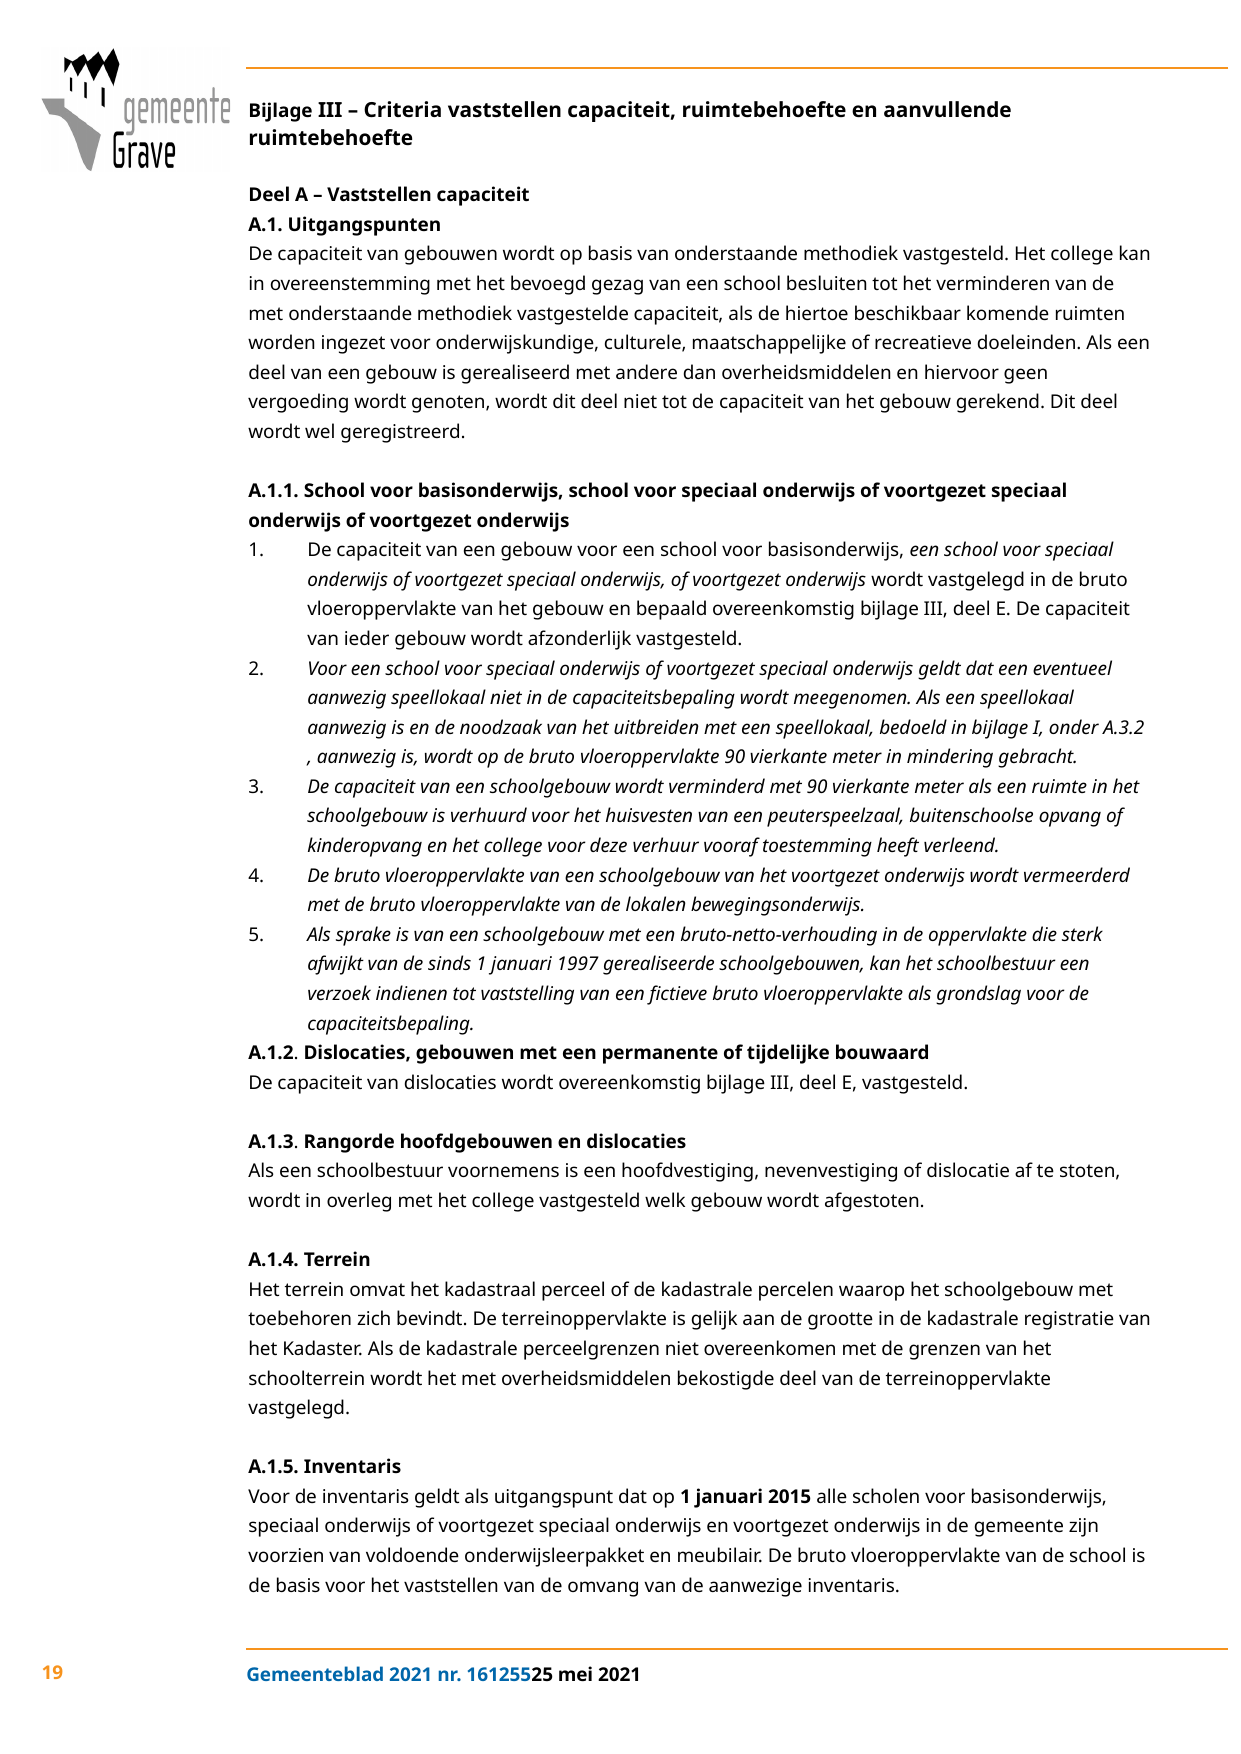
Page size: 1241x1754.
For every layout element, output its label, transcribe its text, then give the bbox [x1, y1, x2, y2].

text A.1. Uitgangspunten [248, 211, 1152, 237]
list De bruto vloeroppervlakte van een schoolgebouw van het voortgezet onderwijs wordt vermeerderd met de bruto vloeroppervlakte van de lokalen bewegingsonderwijs. [248, 862, 1152, 917]
text De capaciteit van dislocaties wordt overeenkomstig bijlage III, deel E, vastgesteld. [248, 1069, 1152, 1094]
text Voor de inventaris geldt als uitgangspunt dat op 1 januari 2015 alle scholen voor basisonderwijs, speciaal onderwijs of voortgezet speciaal onderwijs en voortgezet onderwijs in de gemeente zijn voorzien van voldoende onderwijsleerpakket en meubilair. De bruto vloeroppervlakte van de school is de basis voor het vaststellen van de omvang van de aanwezige inventaris. [248, 1483, 1152, 1597]
text A.1.5. Inventaris [248, 1453, 1152, 1479]
text Het terrein omvat het kadastraal perceel of de kadastrale percelen waarop het schoolgebouw met toebehoren zich bevindt. De terreinoppervlakte is gelijk aan de grootte in de kadastrale registratie van het Kadaster. Als de kadastrale perceelgrenzen niet overeenkomen met de grenzen van het schoolterrein wordt het met overheidsmiddelen bekostigde deel van de terreinoppervlakte vastgelegd. [248, 1276, 1152, 1420]
list De capaciteit van een schoolgebouw wordt verminderd met 90 vierkante meter als een ruimte in het schoolgebouw is verhuurd voor het huisvesten van een peuterspeelzaal, buitenschoolse opvang of kinderopvang en het college voor deze verhuur vooraf toestemming heeft verleend. [248, 773, 1152, 858]
text A.1.1. School voor basisonderwijs, school voor speciaal onderwijs of voortgezet speciaal onderwijs of voortgezet onderwijs [248, 477, 1152, 532]
text A.1.3. Rangorde hoofdgebouwen en dislocaties [248, 1128, 1152, 1154]
text A.1.2. Dislocaties, gebouwen met een permanente of tijdelijke bouwaard [248, 1039, 1152, 1065]
text Bijlage III – Criteria vaststellen capaciteit, ruimtebehoefte en aanvullende ruimtebehoefte [248, 95, 1152, 152]
text Deel A – Vaststellen capaciteit [248, 181, 1152, 207]
text De capaciteit van gebouwen wordt op basis van onderstaande methodiek vastgesteld. Het college kan in overeenstemming met het bevoegd gezag van een school besluiten tot het verminderen van de met onderstaande methodiek vastgestelde capaciteit, als de hiertoe beschikbaar komende ruimten worden ingezet voor onderwijskundige, culturele, maatschappelijke of recreatieve doeleinden. Als een deel van een gebouw is gerealiseerd met andere dan overheidsmiddelen en hiervoor geen vergoeding wordt genoten, wordt dit deel niet tot de capaciteit van het gebouw gerekend. Dit deel wordt wel geregistreerd. [248, 241, 1152, 444]
list Voor een school voor speciaal onderwijs of voortgezet speciaal onderwijs geldt dat een eventueel aanwezig speellokaal niet in de capaciteitsbepaling wordt meegenomen. Als een speellokaal aanwezig is en de noodzaak van het uitbreiden met een speellokaal, bedoeld in bijlage I, onder A.3.2 , aanwezig is, wordt op de bruto vloeroppervlakte 90 vierkante meter in mindering gebracht. [248, 655, 1152, 769]
picture [41, 47, 231, 172]
text A.1.4. Terrein [248, 1246, 1152, 1272]
list Als sprake is van een schoolgebouw met een bruto-netto-verhouding in de oppervlakte die sterk afwijkt van de sinds 1 januari 1997 gerealiseerde schoolgebouwen, kan het schoolbestuur een verzoek indienen tot vaststelling van een fictieve bruto vloeroppervlakte als grondslag voor de capaciteitsbepaling. [248, 921, 1152, 1035]
list De capaciteit van een gebouw voor een school voor basisonderwijs, een school voor speciaal onderwijs of voortgezet speciaal onderwijs, of voortgezet onderwijs wordt vastgelegd in de bruto vloeroppervlakte van het gebouw en bepaald overeenkomstig bijlage III, deel E. De capaciteit van ieder gebouw wordt afzonderlijk vastgesteld. [248, 536, 1152, 651]
text Als een schoolbestuur voornemens is een hoofdvestiging, nevenvestiging of dislocatie af te stoten, wordt in overleg met het college vastgesteld welk gebouw wordt afgestoten. [248, 1158, 1152, 1213]
